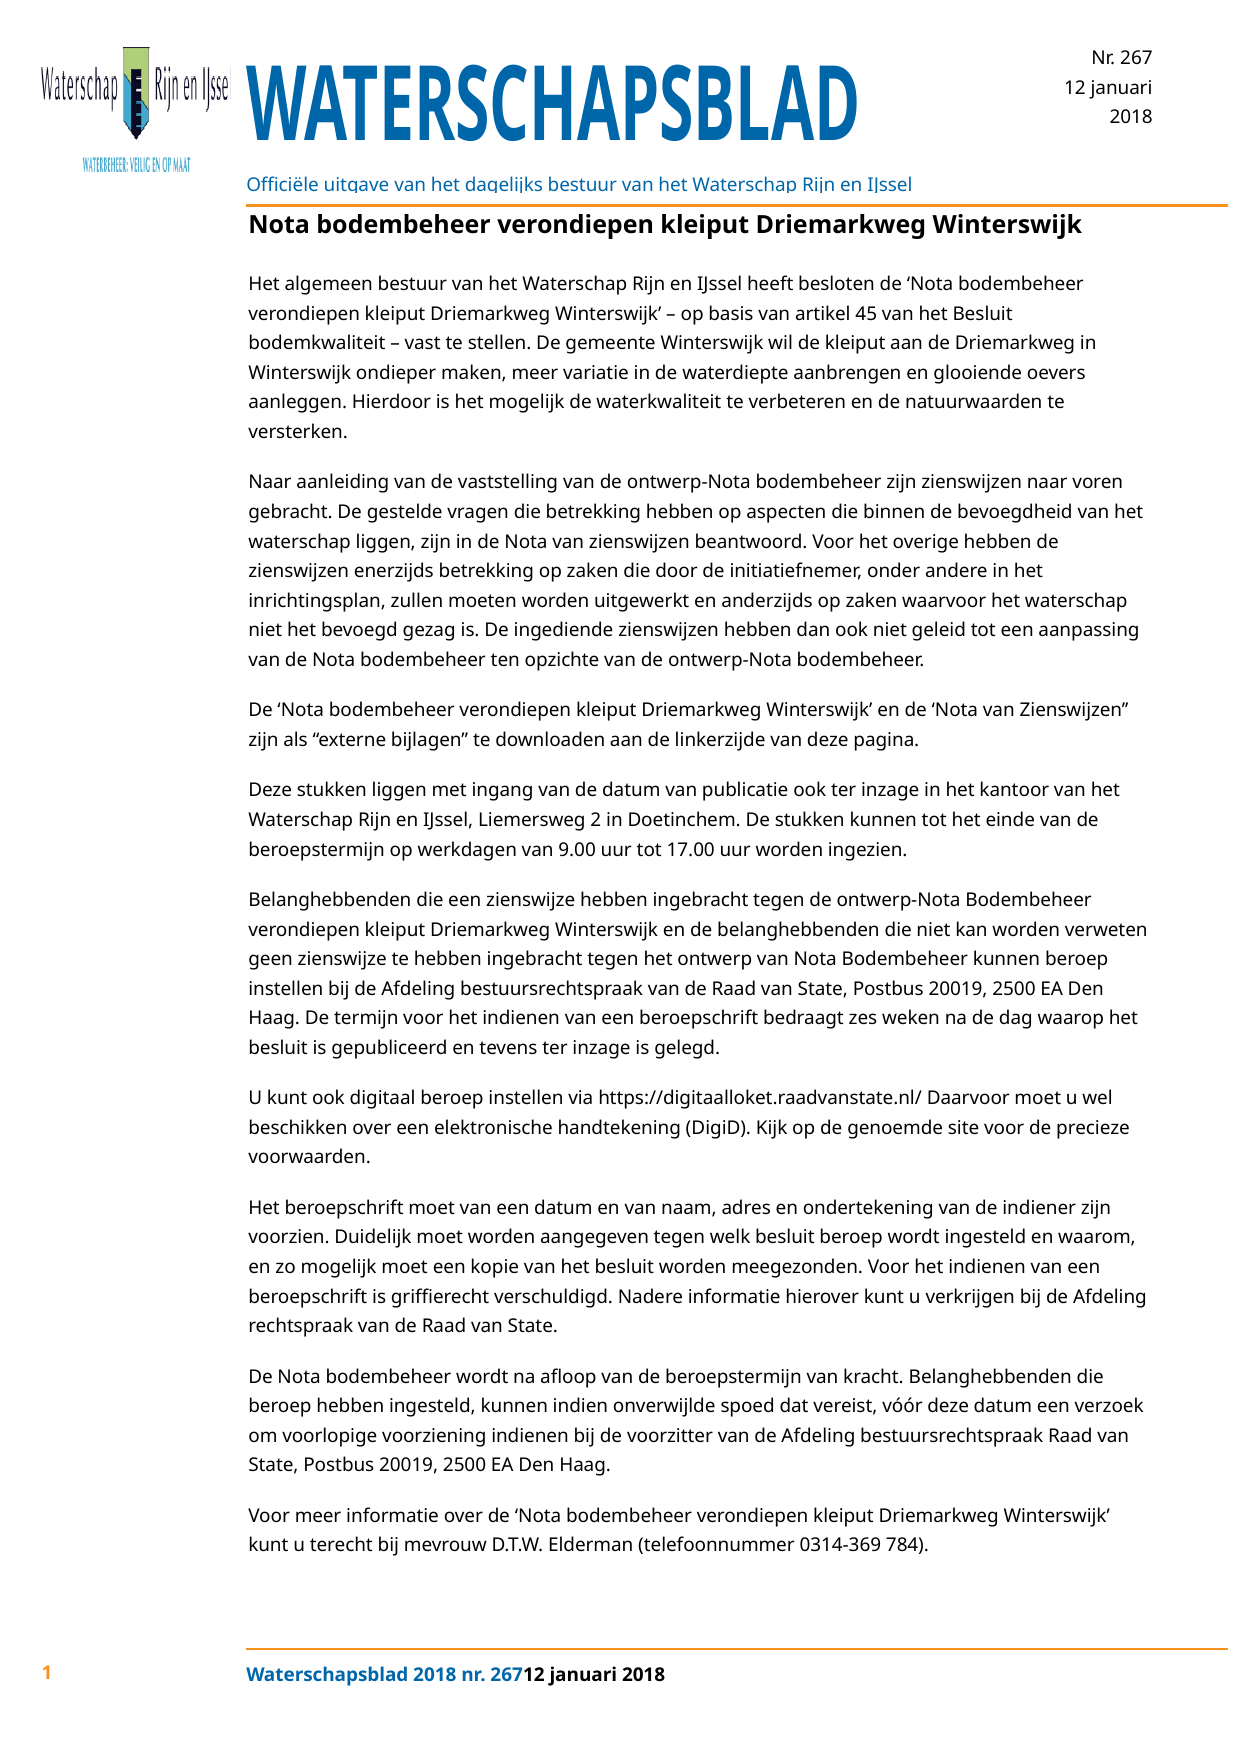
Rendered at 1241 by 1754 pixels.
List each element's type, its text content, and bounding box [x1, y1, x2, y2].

text U kunt ook digitaal beroep instellen via https://digitaalloket.raadvanstate.nl/ Daarvoor moet u wel beschikken over een elektronische handtekening (DigiD). Kijk op de genoemde site voor de precieze voorwaarden. [248, 1084, 1152, 1169]
text Voor meer informatie over de ‘Nota bodembeheer verondiepen kleiput Driemarkweg Winterswijk’ kunt u terecht bij mevrouw D.T.W. Elderman (telefoonnummer 0314-369 784). [248, 1502, 1152, 1557]
text De ‘Nota bodembeheer verondiepen kleiput Driemarkweg Winterswijk’ en de ‘Nota van Zienswijzen’’ zijn als “externe bijlagen” te downloaden aan de linkerzijde van deze pagina. [248, 697, 1152, 752]
text Het algemeen bestuur van het Waterschap Rijn en IJssel heeft besloten de ‘Nota bodembeheer verondiepen kleiput Driemarkweg Winterswijk’ – op basis van artikel 45 van het Besluit bodemkwaliteit – vast te stellen. De gemeente Winterswijk wil de kleiput aan de Driemarkweg in Winterswijk ondieper maken, meer variatie in de waterdiepte aanbrengen en glooiende oevers aanleggen. Hierdoor is het mogelijk de waterkwaliteit te verbeteren en de natuurwaarden te versterken. [248, 270, 1152, 444]
text Het beroepschrift moet van een datum en van naam, adres en ondertekening van de indiener zijn voorzien. Duidelijk moet worden aangegeven tegen welk besluit beroep wordt ingesteld en waarom, en zo mogelijk moet een kopie van het besluit worden meegezonden. Voor het indienen van een beroepschrift is griffierecht verschuldigd. Nadere informatie hierover kunt u verkrijgen bij de Afdeling rechtspraak van de Raad van State. [248, 1194, 1152, 1338]
text Naar aanleiding van de vaststelling van de ontwerp-Nota bodembeheer zijn zienswijzen naar voren gebracht. De gestelde vragen die betrekking hebben op aspecten die binnen de bevoegdheid van het waterschap liggen, zijn in de Nota van zienswijzen beantwoord. Voor het overige hebben de zienswijzen enerzijds betrekking op zaken die door de initiatiefnemer, onder andere in het inrichtingsplan, zullen moeten worden uitgewerkt en anderzijds op zaken waarvoor het waterschap niet het bevoegd gezag is. De ingediende zienswijzen hebben dan ook niet geleid tot een aanpassing van de Nota bodembeheer ten opzichte van de ontwerp-Nota bodembeheer. [248, 469, 1152, 672]
picture [41, 47, 231, 172]
text Nota bodembeheer verondiepen kleiput Driemarkweg Winterswijk [248, 207, 1152, 241]
text Deze stukken liggen met ingang van de datum van publicatie ook ter inzage in het kantoor van het Waterschap Rijn en IJssel, Liemersweg 2 in Doetinchem. De stukken kunnen tot het einde van de beroepstermijn op werkdagen van 9.00 uur tot 17.00 uur worden ingezien. [248, 777, 1152, 861]
text Belanghebbenden die een zienswijze hebben ingebracht tegen de ontwerp-Nota Bodembeheer verondiepen kleiput Driemarkweg Winterswijk en de belanghebbenden die niet kan worden verweten geen zienswijze te hebben ingebracht tegen het ontwerp van Nota Bodembeheer kunnen beroep instellen bij de Afdeling bestuursrechtspraak van de Raad van State, Postbus 20019, 2500 EA Den Haag. De termijn voor het indienen van een beroepschrift bedraagt zes weken na de dag waarop het besluit is gepubliceerd en tevens ter inzage is gelegd. [248, 886, 1152, 1060]
text De Nota bodembeheer wordt na afloop van de beroepstermijn van kracht. Belanghebbenden die beroep hebben ingesteld, kunnen indien onverwijlde spoed dat vereist, vóór deze datum een verzoek om voorlopige voorziening indienen bij de voorzitter van de Afdeling bestuursrechtspraak Raad van State, Postbus 20019, 2500 EA Den Haag. [248, 1363, 1152, 1477]
